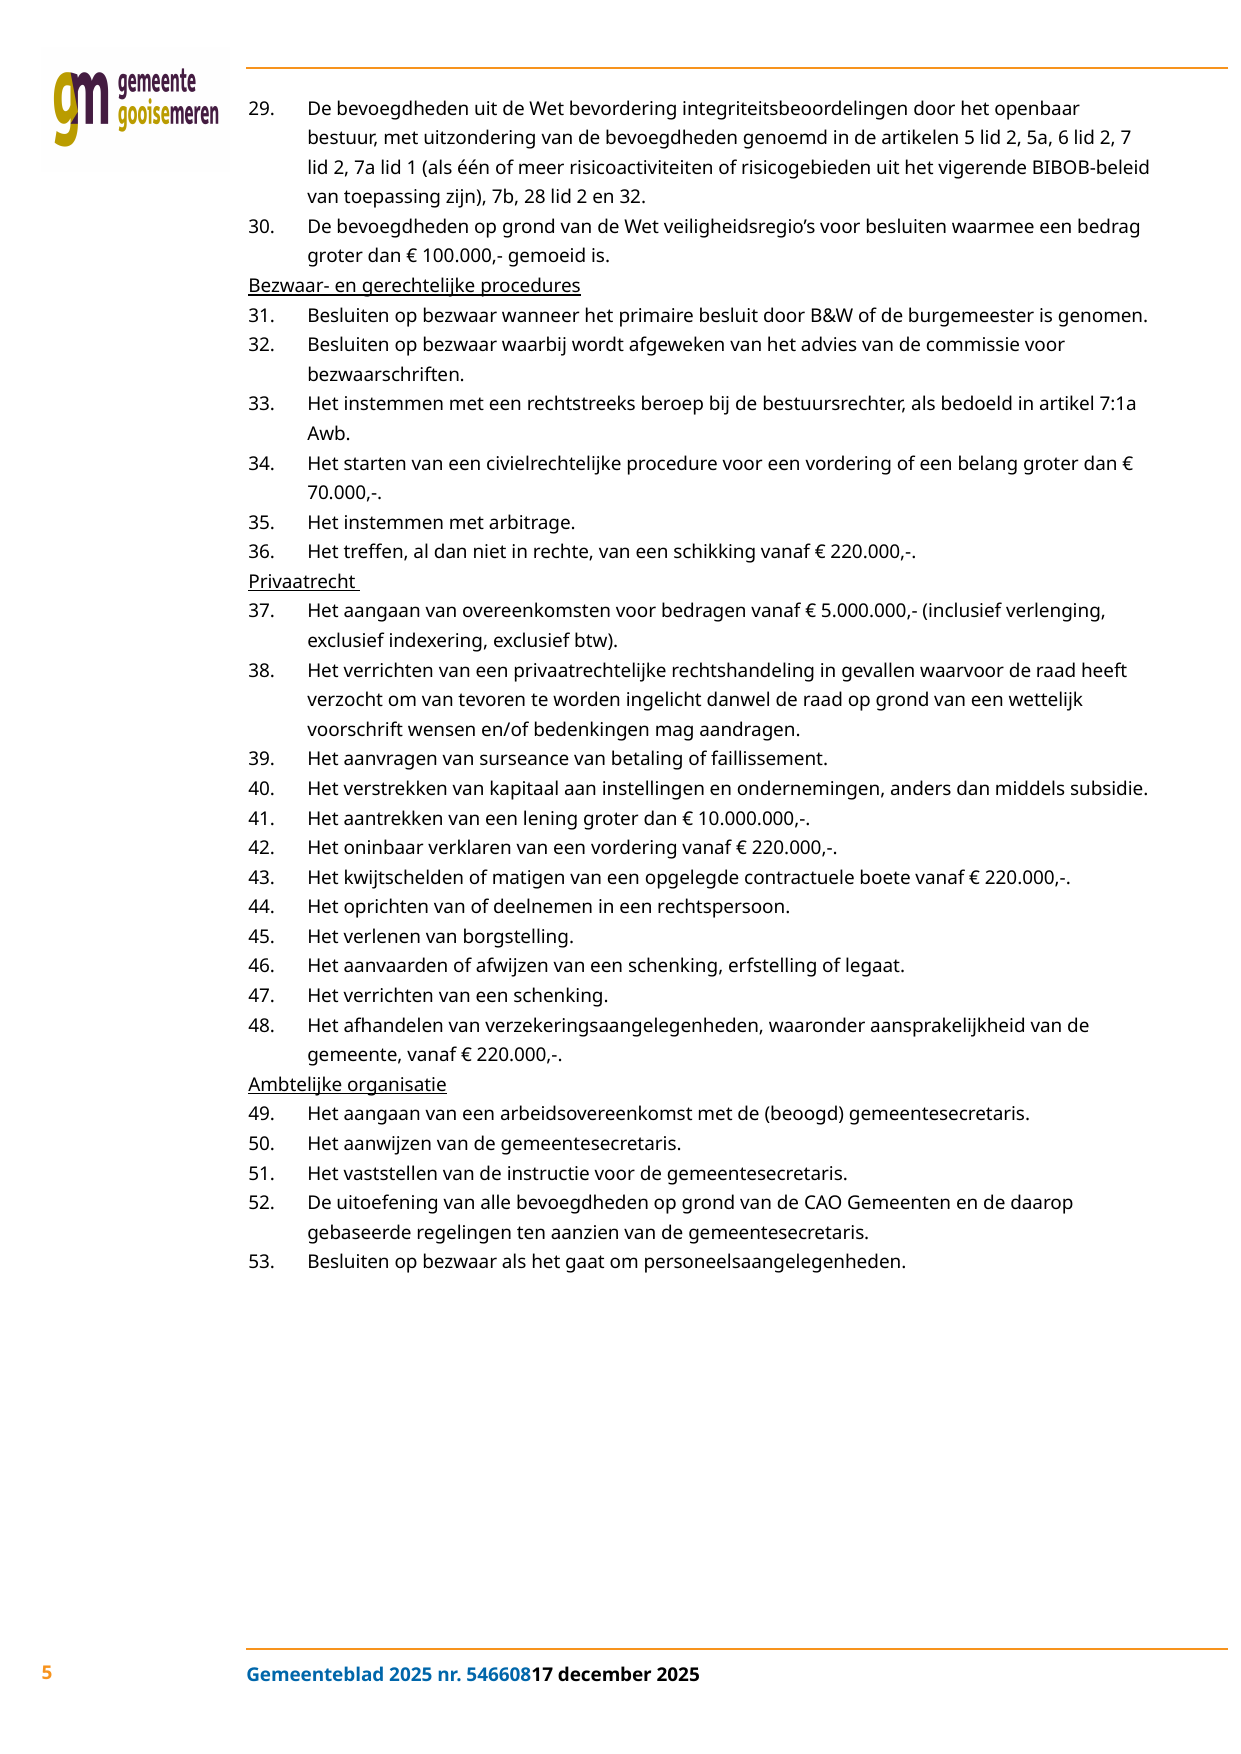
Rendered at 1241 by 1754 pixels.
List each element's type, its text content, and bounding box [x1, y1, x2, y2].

list Het afhandelen van verzekeringsaangelegenheden, waaronder aansprakelijkheid van de gemeente, vanaf € 220.000,-. [248, 1012, 1152, 1067]
list Het kwijtschelden of matigen van een opgelegde contractuele boete vanaf € 220.000,-. [248, 864, 1152, 890]
list Het oninbaar verklaren van een vordering vanaf € 220.000,-. [248, 834, 1152, 860]
list Het instemmen met een rechtstreeks beroep bij de bestuursrechter, als bedoeld in artikel 7:1a Awb. [248, 391, 1152, 446]
list Het aanwijzen van de gemeentesecretaris. [248, 1130, 1152, 1156]
list Het aantrekken van een lening groter dan € 10.000.000,-. [248, 805, 1152, 831]
list De uitoefening van alle bevoegdheden op grond van de CAO Gemeenten en de daarop gebaseerde regelingen ten aanzien van de gemeentesecretaris. [248, 1189, 1152, 1245]
list Het instemmen met arbitrage. [248, 509, 1152, 535]
list Het treffen, al dan niet in rechte, van een schikking vanaf € 220.000,-. [248, 538, 1152, 564]
list Besluiten op bezwaar waarbij wordt afgeweken van het advies van de commissie voor bezwaarschriften. [248, 331, 1152, 387]
list Het vaststellen van de instructie voor de gemeentesecretaris. [248, 1160, 1152, 1186]
picture [41, 47, 231, 172]
list Het aanvragen van surseance van betaling of faillissement. [248, 746, 1152, 771]
list Het verrichten van een schenking. [248, 982, 1152, 1008]
list De bevoegdheden op grond van de Wet veiligheidsregio’s voor besluiten waarmee een bedrag groter dan € 100.000,- gemoeid is. [248, 213, 1152, 268]
text Privaatrecht [248, 568, 1152, 594]
list Het aangaan van een arbeidsovereenkomst met de (beoogd) gemeentesecretaris. [248, 1101, 1152, 1126]
list Het verlenen van borgstelling. [248, 923, 1152, 949]
text Ambtelijke organisatie [248, 1071, 1152, 1097]
list Het oprichten van of deelnemen in een rechtspersoon. [248, 893, 1152, 919]
list Het verrichten van een privaatrechtelijke rechtshandeling in gevallen waarvoor de raad heeft verzocht om van tevoren te worden ingelicht danwel de raad op grond van een wettelijk voorschrift wensen en/of bedenkingen mag aandragen. [248, 657, 1152, 742]
list Het starten van een civielrechtelijke procedure voor een vordering of een belang groter dan € 70.000,-. [248, 450, 1152, 505]
list Het aangaan van overeenkomsten voor bedragen vanaf € 5.000.000,- (inclusief verlenging, exclusief indexering, exclusief btw). [248, 598, 1152, 653]
text Bezwaar- en gerechtelijke procedures [248, 272, 1152, 298]
list Besluiten op bezwaar wanneer het primaire besluit door B&W of de burgemeester is genomen. [248, 302, 1152, 328]
list Besluiten op bezwaar als het gaat om personeelsaangelegenheden. [248, 1248, 1152, 1274]
list Het verstrekken van kapitaal aan instellingen en ondernemingen, anders dan middels subsidie. [248, 775, 1152, 801]
list De bevoegdheden uit de Wet bevordering integriteitsbeoordelingen door het openbaar bestuur, met uitzondering van de bevoegdheden genoemd in de artikelen 5 lid 2, 5a, 6 lid 2, 7 lid 2, 7a lid 1 (als één of meer risicoactiviteiten of risicogebieden uit het vigerende BIBOB-beleid van toepassing zijn), 7b, 28 lid 2 en 32. [248, 95, 1152, 209]
list Het aanvaarden of afwijzen van een schenking, erfstelling of legaat. [248, 953, 1152, 978]
